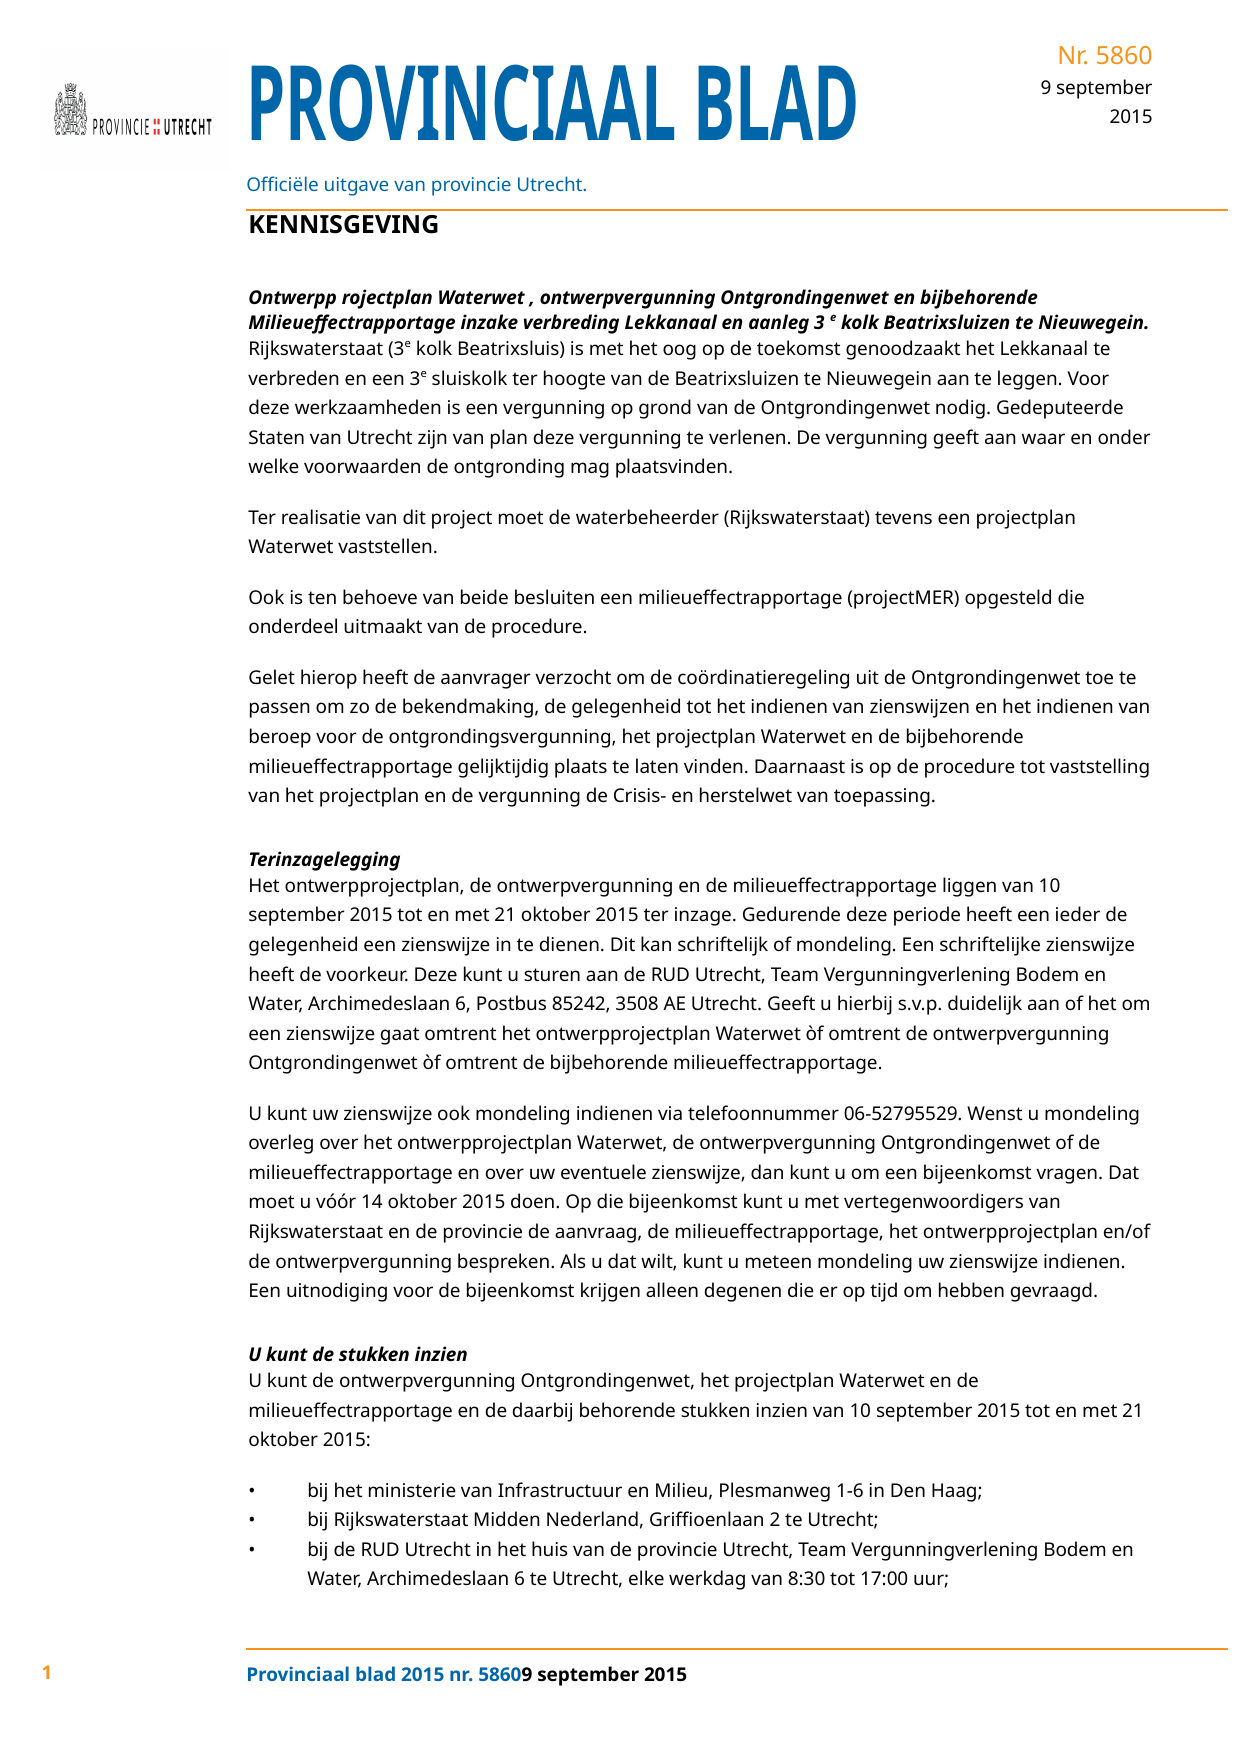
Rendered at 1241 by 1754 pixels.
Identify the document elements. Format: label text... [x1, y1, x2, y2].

text Rijkswaterstaat (3e kolk Beatrixsluis) is met het oog op de toekomst genoodzaakt het Lekkanaal te verbreden en een 3e sluiskolk ter hoogte van de Beatrixsluizen te Nieuwegein aan te leggen. Voor deze werkzaamheden is een vergunning op grond van de Ontgrondingenwet nodig. Gedeputeerde Staten van Utrecht zijn van plan deze vergunning te verlenen. De vergunning geeft aan waar en onder welke voorwaarden de ontgronding mag plaatsvinden. [248, 335, 1152, 479]
picture [41, 47, 231, 172]
list bij Rijkswaterstaat Midden Nederland, Griffioenlaan 2 te Utrecht; [248, 1506, 1152, 1532]
text Terinzagelegging [248, 846, 1152, 872]
text U kunt uw zienswijze ook mondeling indienen via telefoonnummer 06-52795529. Wenst u mondeling overleg over het ontwerpprojectplan Waterwet, de ontwerpvergunning Ontgrondingenwet of de milieueffectrapportage en over uw eventuele zienswijze, dan kunt u om een bijeenkomst vragen. Dat moet u vóór 14 oktober 2015 doen. Op die bijeenkomst kunt u met vertegenwoordigers van Rijkswaterstaat en de provincie de aanvraag, de milieueffectrapportage, het ontwerpprojectplan en/of de ontwerpvergunning bespreken. Als u dat wilt, kunt u meteen mondeling uw zienswijze indienen. Een uitnodiging voor de bijeenkomst krijgen alleen degenen die er op tijd om hebben gevraagd. [248, 1100, 1152, 1303]
text Gelet hierop heeft de aanvrager verzocht om de coördinatieregeling uit de Ontgrondingenwet toe te passen om zo de bekendmaking, de gelegenheid tot het indienen van zienswijzen en het indienen van beroep voor de ontgrondingsvergunning, het projectplan Waterwet en de bijbehorende milieueffectrapportage gelijktijdig plaats te laten vinden. Daarnaast is op de procedure tot vaststelling van het projectplan en de vergunning de Crisis- en herstelwet van toepassing. [248, 664, 1152, 808]
list bij de RUD Utrecht in het huis van de provincie Utrecht, Team Vergunningverlening Bodem en Water, Archimedeslaan 6 te Utrecht, elke werkdag van 8:30 tot 17:00 uur; [248, 1536, 1152, 1591]
text Ontwerpp rojectplan Waterwet , ontwerpvergunning Ontgrondingenwet en bijbehorende Milieueffectrapportage inzake verbreding Lekkanaal en aanleg 3 e kolk Beatrixsluizen te Nieuwegein. [248, 284, 1152, 335]
list bij het ministerie van Infrastructuur en Milieu, Plesmanweg 1-6 in Den Haag; [248, 1477, 1152, 1502]
text U kunt de stukken inzien [248, 1341, 1152, 1367]
text KENNISGEVING [248, 211, 1152, 241]
text Ter realisatie van dit project moet de waterbeheerder (Rijkswaterstaat) tevens een projectplan Waterwet vaststellen. [248, 504, 1152, 559]
text U kunt de ontwerpvergunning Ontgrondingenwet, het projectplan Waterwet en de milieueffectrapportage en de daarbij behorende stukken inzien van 10 september 2015 tot en met 21 oktober 2015: [248, 1367, 1152, 1452]
text Ook is ten behoeve van beide besluiten een milieueffectrapportage (projectMER) opgesteld die onderdeel uitmaakt van de procedure. [248, 584, 1152, 639]
text Het ontwerpprojectplan, de ontwerpvergunning en de milieueffectrapportage liggen van 10 september 2015 tot en met 21 oktober 2015 ter inzage. Gedurende deze periode heeft een ieder de gelegenheid een zienswijze in te dienen. Dit kan schriftelijk of mondeling. Een schriftelijke zienswijze heeft de voorkeur. Deze kunt u sturen aan de RUD Utrecht, Team Vergunningverlening Bodem en Water, Archimedeslaan 6, Postbus 85242, 3508 AE Utrecht. Geeft u hierbij s.v.p. duidelijk aan of het om een zienswijze gaat omtrent het ontwerpprojectplan Waterwet òf omtrent de ontwerpvergunning Ontgrondingenwet òf omtrent de bijbehorende milieueffectrapportage. [248, 872, 1152, 1075]
